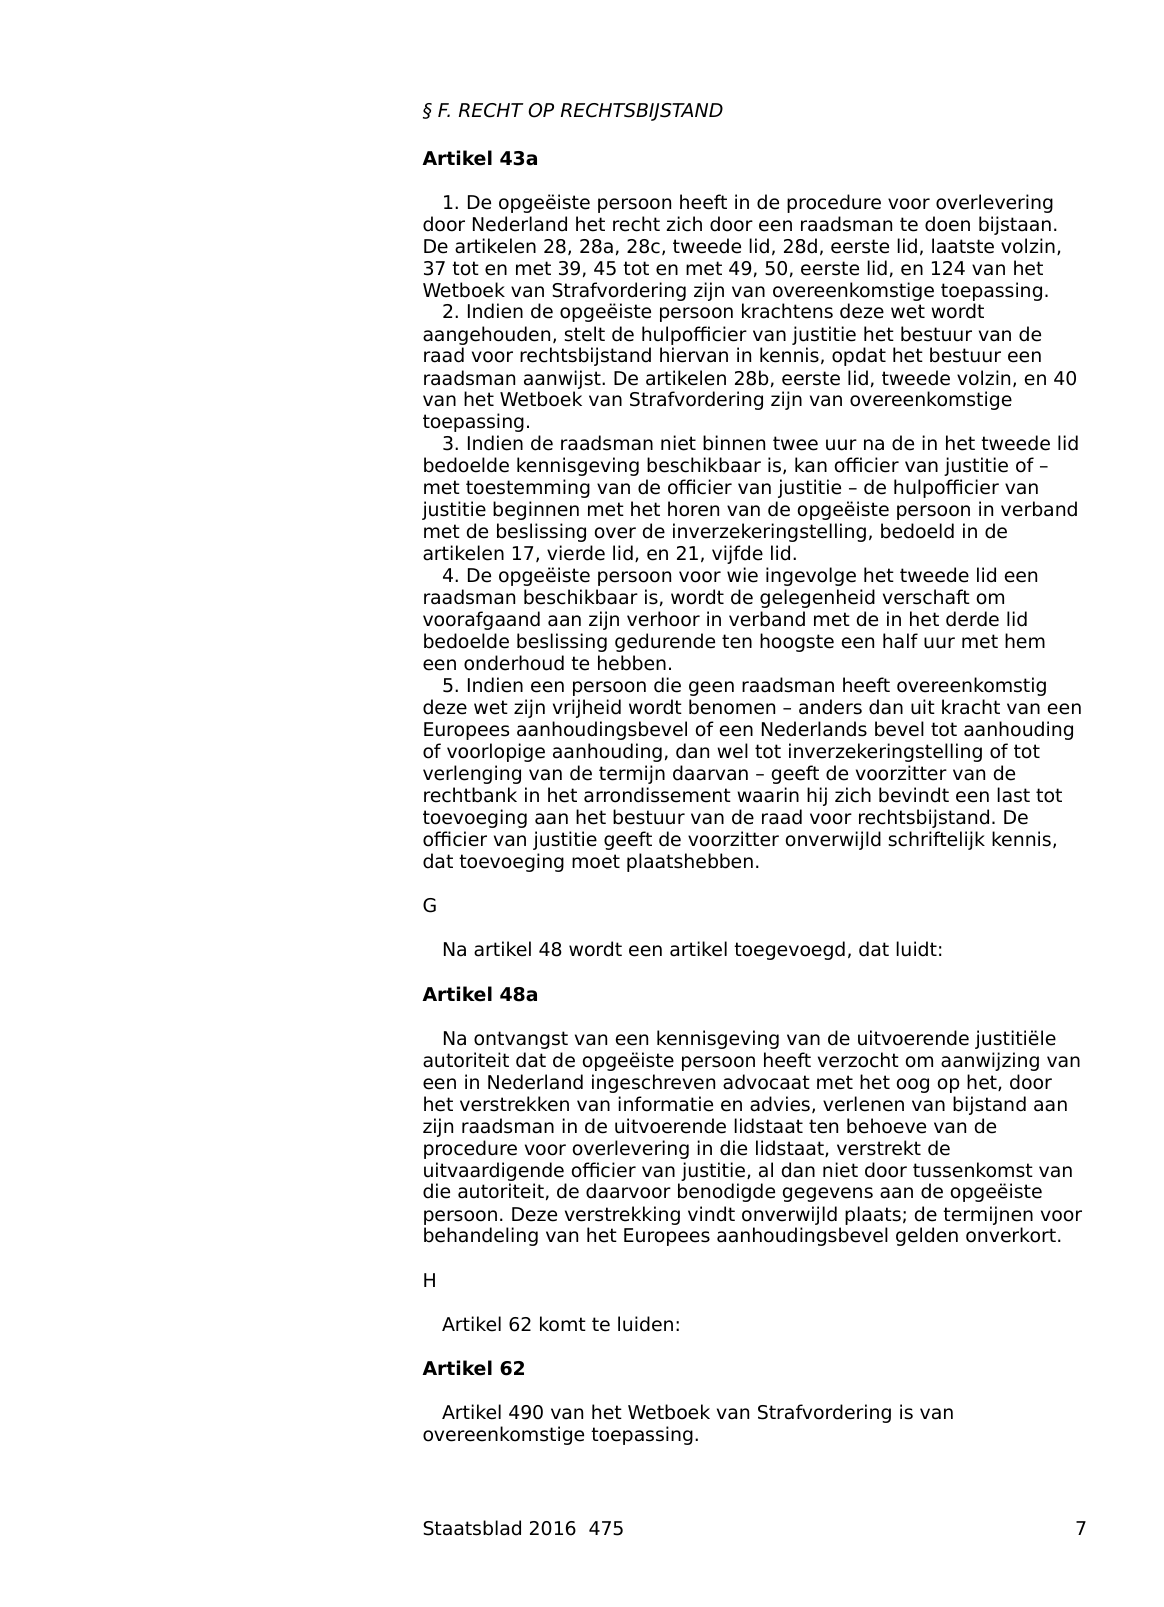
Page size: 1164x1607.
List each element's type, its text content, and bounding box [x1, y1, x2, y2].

subtitle Artikel 62 [422, 1358, 1087, 1380]
subtitle § F. RECHT OP RECHTSBIJSTAND [422, 100, 1087, 122]
text Artikel 62 komt te luiden: [422, 1314, 1087, 1336]
text 5. Indien een persoon die geen raadsman heeft overeenkomstig deze wet zijn vrijheid wordt benomen – anders dan uit kracht van een Europees aanhoudingsbevel of een Nederlands bevel tot aanhouding of voorlopige aanhouding, dan wel tot inverzekeringstelling of tot verlenging van de termijn daarvan – geeft de voorzitter van de rechtbank in het arrondissement waarin hij zich bevindt een last tot toevoeging aan het bestuur van de raad voor rechtsbijstand. De officier van justitie geeft de voorzitter onverwijld schriftelijk kennis, dat toevoeging moet plaatshebben. [422, 675, 1087, 873]
text Na ontvangst van een kennisgeving van de uitvoerende justitiële autoriteit dat de opgeëiste persoon heeft verzocht om aanwijzing van een in Nederland ingeschreven advocaat met het oog op het, door het verstrekken van informatie en advies, verlenen van bijstand aan zijn raadsman in de uitvoerende lidstaat ten behoeve van de procedure voor overlevering in die lidstaat, verstrekt de uitvaardigende officier van justitie, al dan niet door tussenkomst van die autoriteit, de daarvoor benodigde gegevens aan de opgeëiste persoon. Deze verstrekking vindt onverwijld plaats; de termijnen voor behandeling van het Europees aanhoudingsbevel gelden onverkort. [422, 1028, 1087, 1247]
text H [422, 1269, 1087, 1292]
text Na artikel 48 wordt een artikel toegevoegd, dat luidt: [422, 939, 1087, 961]
text 4. De opgeëiste persoon voor wie ingevolge het tweede lid een raadsman beschikbaar is, wordt de gelegenheid verschaft om voorafgaand aan zijn verhoor in verband met de in het derde lid bedoelde beslissing gedurende ten hoogste een half uur met hem een onderhoud te hebben. [422, 565, 1087, 675]
text 3. Indien de raadsman niet binnen twee uur na de in het tweede lid bedoelde kennisgeving beschikbaar is, kan officier van justitie of – met toestemming van de officier van justitie – de hulpofficier van justitie beginnen met het horen van de opgeëiste persoon in verband met de beslissing over de inverzekeringstelling, bedoeld in de artikelen 17, vierde lid, en 21, vijfde lid. [422, 433, 1087, 565]
text G [422, 895, 1087, 917]
subtitle Artikel 48a [422, 983, 1087, 1005]
subtitle Artikel 43a [422, 147, 1087, 169]
text Artikel 490 van het Wetboek van Strafvordering is van overeenkomstige toepassing. [422, 1402, 1087, 1446]
text 2. Indien de opgeëiste persoon krachtens deze wet wordt aangehouden, stelt de hulpofficier van justitie het bestuur van de raad voor rechtsbijstand hiervan in kennis, opdat het bestuur een raadsman aanwijst. De artikelen 28b, eerste lid, tweede volzin, en 40 van het Wetboek van Strafvordering zijn van overeenkomstige toepassing. [422, 301, 1087, 433]
text 1. De opgeëiste persoon heeft in de procedure voor overlevering door Nederland het recht zich door een raadsman te doen bijstaan. De artikelen 28, 28a, 28c, tweede lid, 28d, eerste lid, laatste volzin, 37 tot en met 39, 45 tot en met 49, 50, eerste lid, en 124 van het Wetboek van Strafvordering zijn van overeenkomstige toepassing. [422, 192, 1087, 301]
